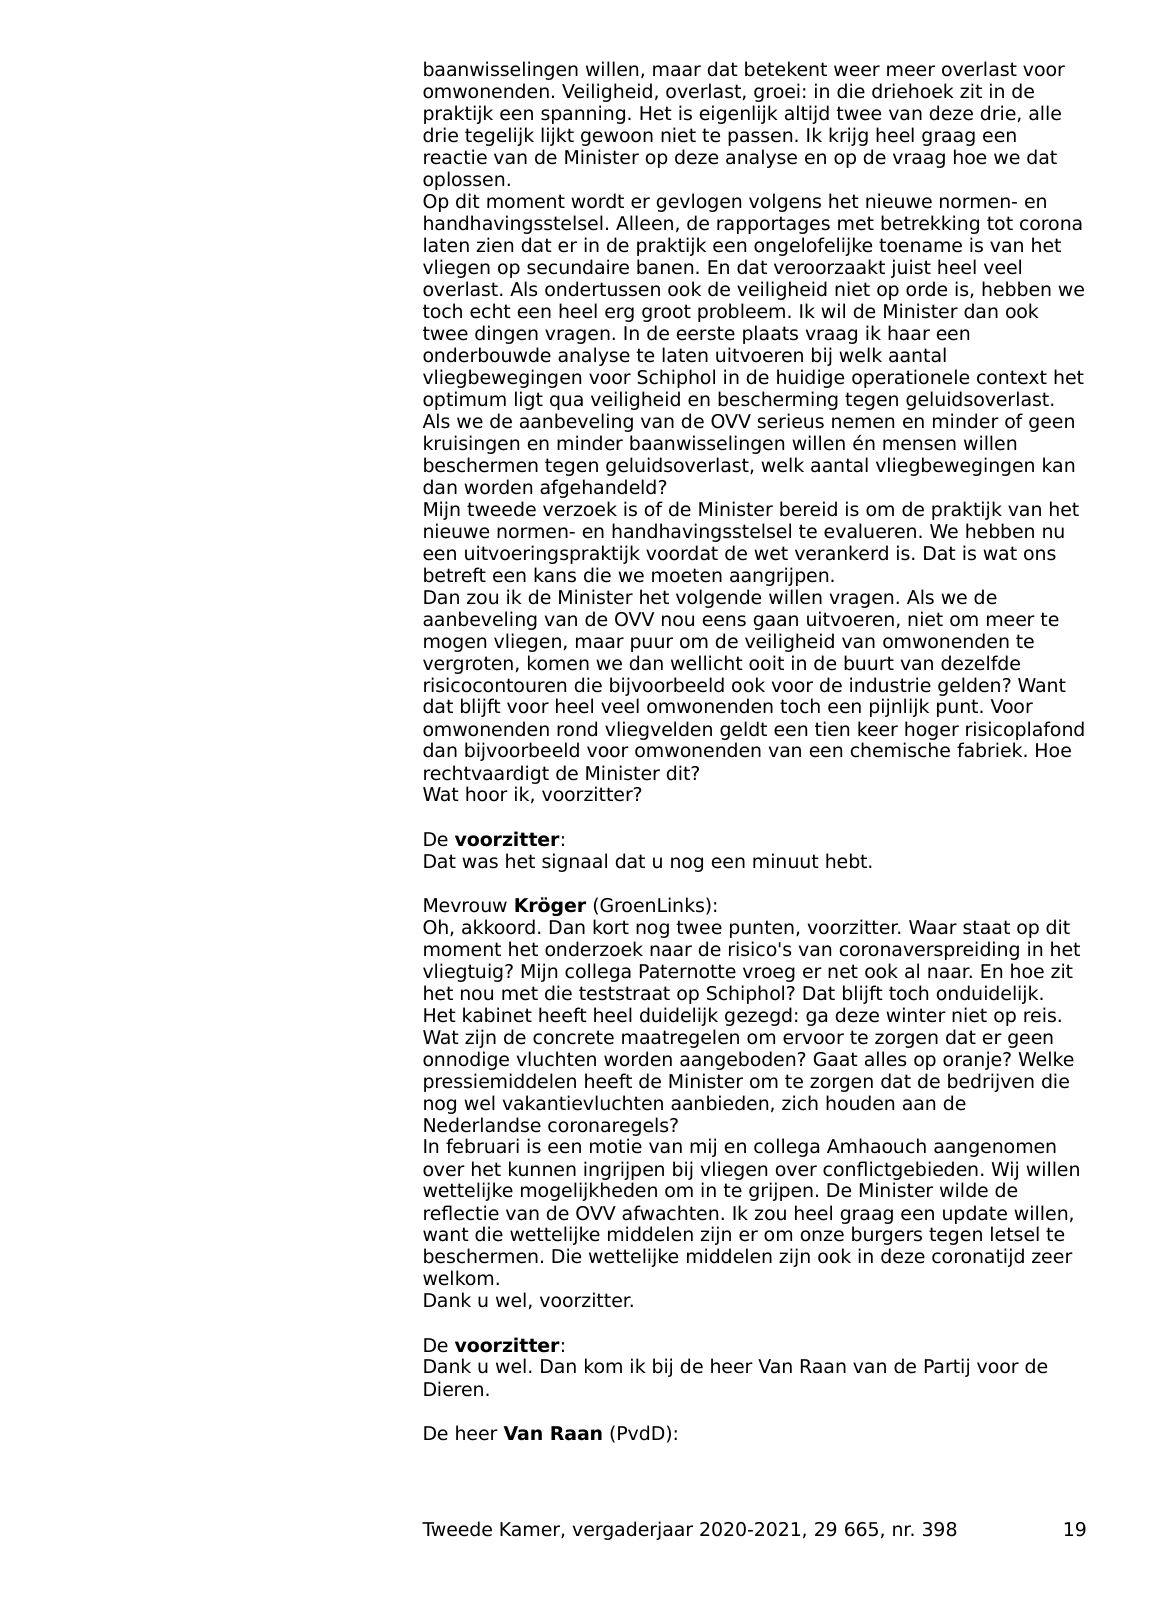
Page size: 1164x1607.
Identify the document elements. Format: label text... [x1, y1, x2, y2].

text Het kabinet heeft heel duidelijk gezegd: ga deze winter niet op reis. Wat zijn de concrete maatregelen om ervoor te zorgen dat er geen onnodige vluchten worden aangeboden? Gaat alles op oranje? Welke pressiemiddelen heeft de Minister om te zorgen dat de bedrijven die nog wel vakantievluchten aanbieden, zich houden aan de Nederlandse coronaregels? [422, 1004, 1087, 1136]
text Dan zou ik de Minister het volgende willen vragen. Als we de aanbeveling van de OVV nou eens gaan uitvoeren, niet om meer te mogen vliegen, maar puur om de veiligheid van omwonenden te vergroten, komen we dan wellicht ooit in de buurt van dezelfde risicocontouren die bijvoorbeeld ook voor de industrie gelden? Want dat blijft voor heel veel omwonenden toch een pijnlijk punt. Voor omwonenden rond vliegvelden geldt een tien keer hoger risicoplafond dan bijvoorbeeld voor omwonenden van een chemische fabriek. Hoe rechtvaardigt de Minister dit? [422, 587, 1087, 784]
text Dat was het signaal dat u nog een minuut hebt. [422, 851, 1087, 872]
text De voorzitter: [422, 828, 1087, 851]
text Oh, akkoord. Dan kort nog twee punten, voorzitter. Waar staat op dit moment het onderzoek naar de risico's van coronaverspreiding in het vliegtuig? Mijn collega Paternotte vroeg er net ook al naar. En hoe zit het nou met die teststraat op Schiphol? Dat blijft toch onduidelijk. [422, 917, 1087, 1004]
text Mevrouw Kröger (GroenLinks): [422, 895, 1087, 917]
text De heer Van Raan (PvdD): [422, 1423, 1087, 1444]
text Mijn tweede verzoek is of de Minister bereid is om de praktijk van het nieuwe normen- en handhavingsstelsel te evalueren. We hebben nu een uitvoeringspraktijk voordat de wet verankerd is. Dat is wat ons betreft een kans die we moeten aangrijpen. [422, 499, 1087, 587]
text Wat hoor ik, voorzitter? [422, 784, 1087, 806]
text Op dit moment wordt er gevlogen volgens het nieuwe normen- en handhavingsstelsel. Alleen, de rapportages met betrekking tot corona laten zien dat er in de praktijk een ongelofelijke toename is van het vliegen op secundaire banen. En dat veroorzaakt juist heel veel overlast. Als ondertussen ook de veiligheid niet op orde is, hebben we toch echt een heel erg groot probleem. Ik wil de Minister dan ook twee dingen vragen. In de eerste plaats vraag ik haar een onderbouwde analyse te laten uitvoeren bij welk aantal vliegbewegingen voor Schiphol in de huidige operationele context het optimum ligt qua veiligheid en bescherming tegen geluidsoverlast. Als we de aanbeveling van de OVV serieus nemen en minder of geen kruisingen en minder baanwisselingen willen én mensen willen beschermen tegen geluidsoverlast, welk aantal vliegbewegingen kan dan worden afgehandeld? [422, 191, 1087, 499]
text Dank u wel. Dan kom ik bij de heer Van Raan van de Partij voor de Dieren. [422, 1356, 1087, 1400]
text De voorzitter: [422, 1334, 1087, 1356]
text In februari is een motie van mij en collega Amhaouch aangenomen over het kunnen ingrijpen bij vliegen over conflictgebieden. Wij willen wettelijke mogelijkheden om in te grijpen. De Minister wilde de reflectie van de OVV afwachten. Ik zou heel graag een update willen, want die wettelijke middelen zijn er om onze burgers tegen letsel te beschermen. Die wettelijke middelen zijn ook in deze coronatijd zeer welkom. [422, 1136, 1087, 1290]
text Dank u wel, voorzitter. [422, 1290, 1087, 1312]
text baanwisselingen willen, maar dat betekent weer meer overlast voor omwonenden. Veiligheid, overlast, groei: in die driehoek zit in de praktijk een spanning. Het is eigenlijk altijd twee van deze drie, alle drie tegelijk lijkt gewoon niet te passen. Ik krijg heel graag een reactie van de Minister op deze analyse en op de vraag hoe we dat oplossen. [422, 59, 1087, 191]
